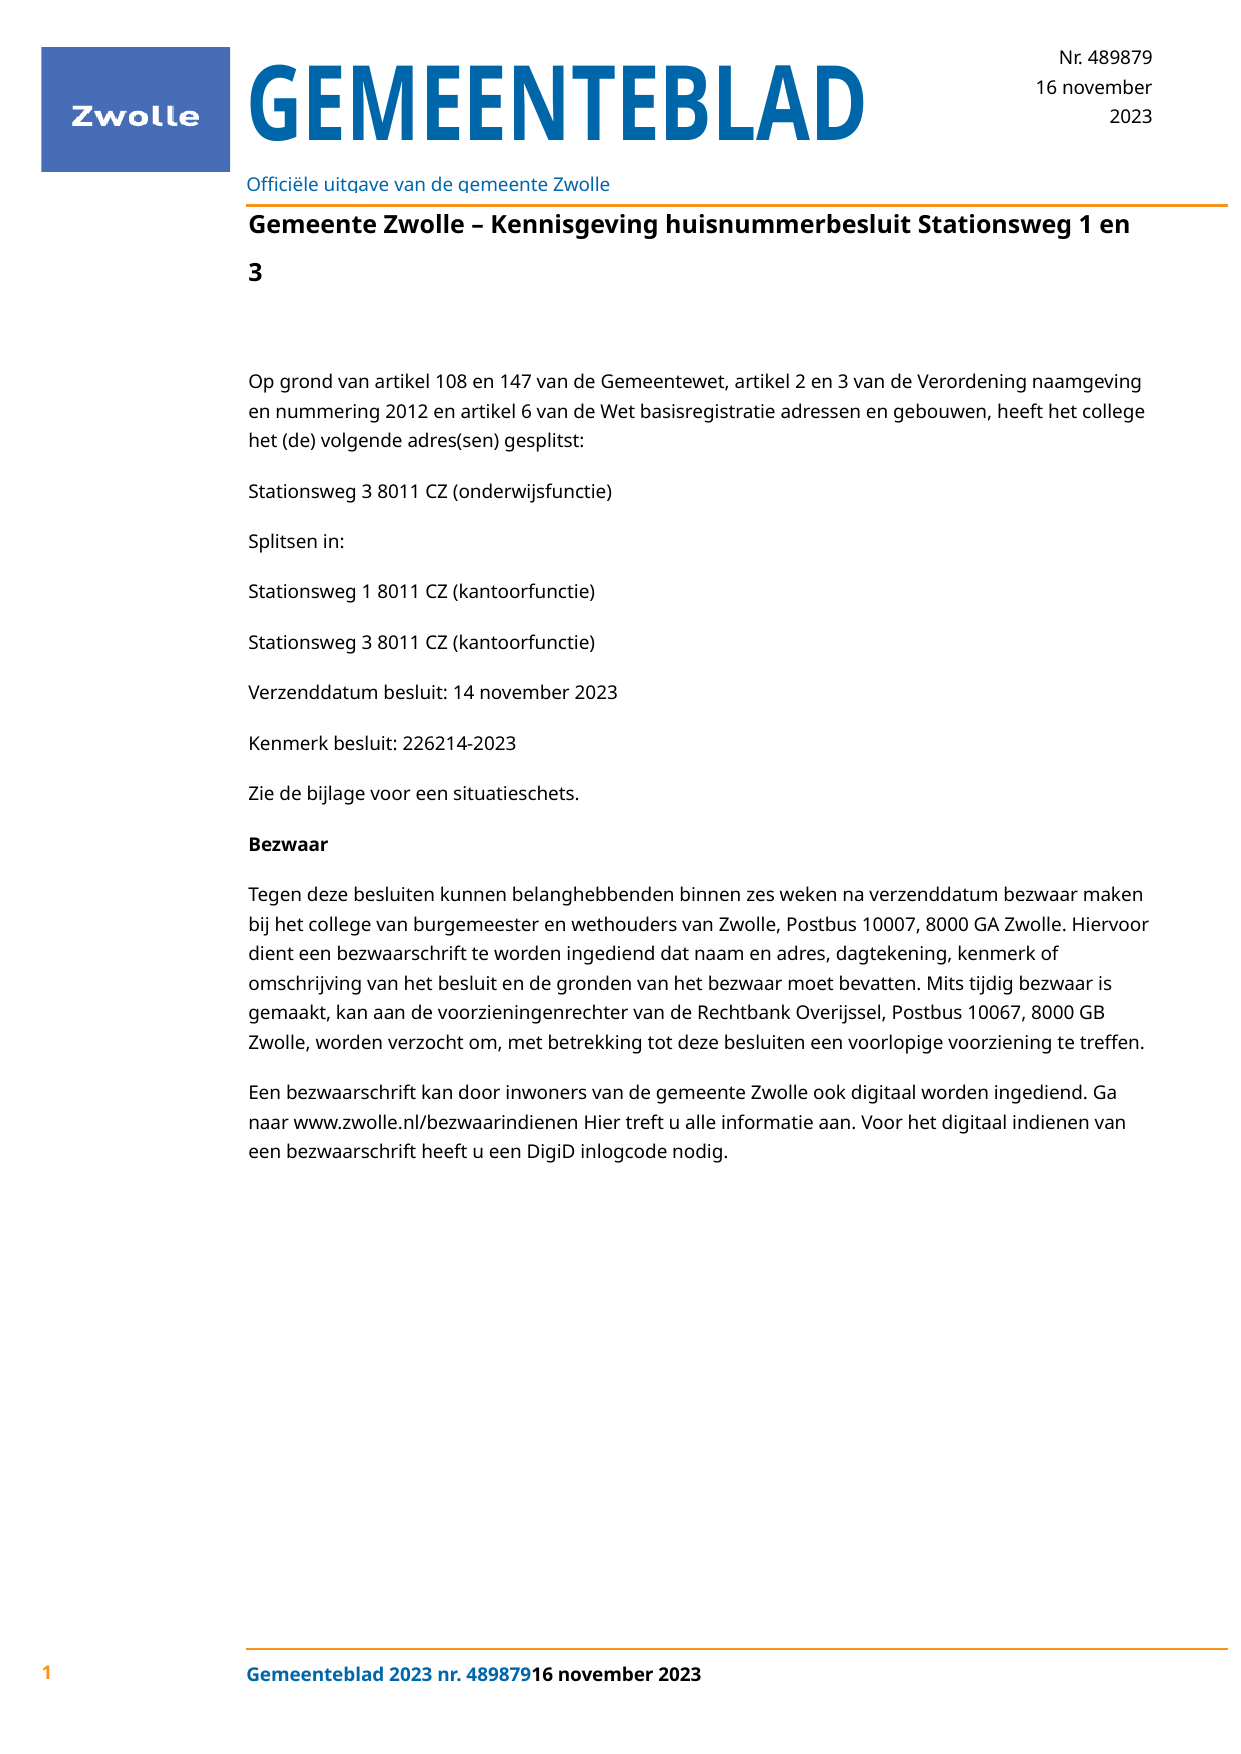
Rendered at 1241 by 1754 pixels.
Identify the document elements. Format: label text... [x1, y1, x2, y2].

text Zie de bijlage voor een situatieschets. [248, 780, 1152, 806]
text Stationsweg 3 8011 CZ (kantoorfunctie) [248, 629, 1152, 655]
text Stationsweg 3 8011 CZ (onderwijsfunctie) [248, 478, 1152, 504]
text Bezwaar [248, 831, 1152, 857]
text Tegen deze besluiten kunnen belanghebbenden binnen zes weken na verzenddatum bezwaar maken bij het college van burgemeester en wethouders van Zwolle, Postbus 10007, 8000 GA Zwolle. Hiervoor dient een bezwaarschrift te worden ingediend dat naam en adres, dagtekening, kenmerk of omschrijving van het besluit en de gronden van het bezwaar moet bevatten. Mits tijdig bezwaar is gemaakt, kan aan de voorzieningenrechter van de Rechtbank Overijssel, Postbus 10067, 8000 GB Zwolle, worden verzocht om, met betrekking tot deze besluiten een voorlopige voorziening te treffen. [248, 881, 1152, 1055]
text Op grond van artikel 108 en 147 van de Gemeentewet, artikel 2 en 3 van de Verordening naamgeving en nummering 2012 en artikel 6 van de Wet basisregistratie adressen en gebouwen, heeft het college het (de) volgende adres(sen) gesplitst: [248, 368, 1152, 453]
text Splitsen in: [248, 528, 1152, 554]
text Gemeente Zwolle – Kennisgeving huisnummerbesluit Stationsweg 1 en 3 [248, 207, 1152, 288]
text Een bezwaarschrift kan door inwoners van de gemeente Zwolle ook digitaal worden ingediend. Ga naar www.zwolle.nl/bezwaarindienen Hier treft u alle informatie aan. Voor het digitaal indienen van een bezwaarschrift heeft u een DigiD inlogcode nodig. [248, 1079, 1152, 1164]
picture [41, 47, 231, 172]
text Stationsweg 1 8011 CZ (kantoorfunctie) [248, 579, 1152, 604]
text Kenmerk besluit: 226214-2023 [248, 730, 1152, 756]
text Verzenddatum besluit: 14 november 2023 [248, 679, 1152, 705]
